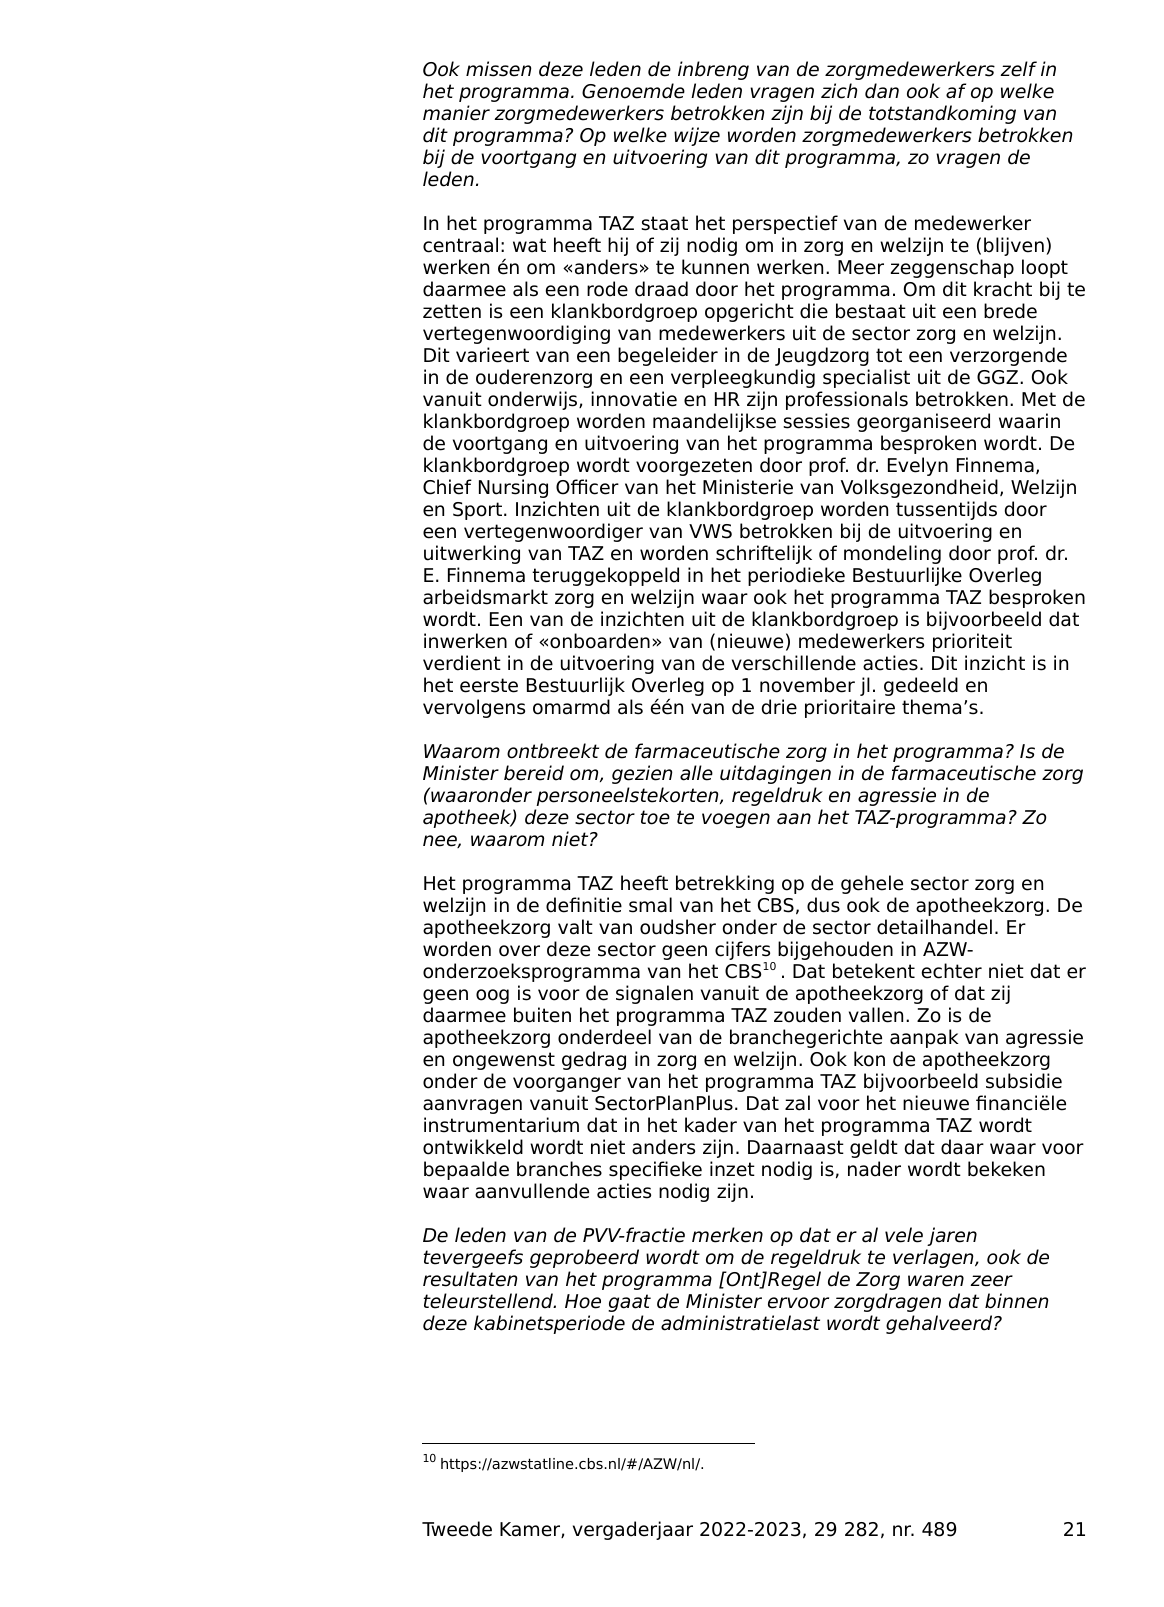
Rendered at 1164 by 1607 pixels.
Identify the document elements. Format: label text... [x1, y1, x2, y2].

text Waarom ontbreekt de farmaceutische zorg in het programma? Is de Minister bereid om, gezien alle uitdagingen in de farmaceutische zorg (waaronder personeelstekorten, regeldruk en agressie in de apotheek) deze sector toe te voegen aan het TAZ-programma? Zo nee, waarom niet? [422, 741, 1087, 851]
text Het programma TAZ heeft betrekking op de gehele sector zorg en welzijn in de definitie smal van het CBS, dus ook de apotheekzorg. De apotheekzorg valt van oudsher onder de sector detailhandel. Er worden over deze sector geen cijfers bijgehouden in AZW-onderzoeksprogramma van het CBS. Dat betekent echter niet dat er geen oog is voor de signalen vanuit de apotheekzorg of dat zij daarmee buiten het programma TAZ zouden vallen. Zo is de apotheekzorg onderdeel van de branchegerichte aanpak van agressie en ongewenst gedrag in zorg en welzijn. Ook kon de apotheekzorg onder de voorganger van het programma TAZ bijvoorbeeld subsidie aanvragen vanuit SectorPlanPlus. Dat zal voor het nieuwe financiële instrumentarium dat in het kader van het programma TAZ wordt ontwikkeld wordt niet anders zijn. Daarnaast geldt dat daar waar voor bepaalde branches specifieke inzet nodig is, nader wordt bekeken waar aanvullende acties nodig zijn. [422, 873, 1087, 1203]
text https://azwstatline.cbs.nl/#/AZW/nl/. [422, 1452, 1087, 1474]
text De leden van de PVV-fractie merken op dat er al vele jaren tevergeefs geprobeerd wordt om de regeldruk te verlagen, ook de resultaten van het programma [Ont]Regel de Zorg waren zeer teleurstellend. Hoe gaat de Minister ervoor zorgdragen dat binnen deze kabinetsperiode de administratielast wordt gehalveerd? [422, 1225, 1087, 1335]
text In het programma TAZ staat het perspectief van de medewerker centraal: wat heeft hij of zij nodig om in zorg en welzijn te (blijven) werken én om «anders» te kunnen werken. Meer zeggenschap loopt daarmee als een rode draad door het programma. Om dit kracht bij te zetten is een klankbordgroep opgericht die bestaat uit een brede vertegenwoordiging van medewerkers uit de sector zorg en welzijn. Dit varieert van een begeleider in de Jeugdzorg tot een verzorgende in de ouderenzorg en een verpleegkundig specialist uit de GGZ. Ook vanuit onderwijs, innovatie en HR zijn professionals betrokken. Met de klankbordgroep worden maandelijkse sessies georganiseerd waarin de voortgang en uitvoering van het programma besproken wordt. De klankbordgroep wordt voorgezeten door prof. dr. Evelyn Finnema, Chief Nursing Officer van het Ministerie van Volksgezondheid, Welzijn en Sport. Inzichten uit de klankbordgroep worden tussentijds door een vertegenwoordiger van VWS betrokken bij de uitvoering en uitwerking van TAZ en worden schriftelijk of mondeling door prof. dr. E. Finnema teruggekoppeld in het periodieke Bestuurlijke Overleg arbeidsmarkt zorg en welzijn waar ook het programma TAZ besproken wordt. Een van de inzichten uit de klankbordgroep is bijvoorbeeld dat inwerken of «onboarden» van (nieuwe) medewerkers prioriteit verdient in de uitvoering van de verschillende acties. Dit inzicht is in het eerste Bestuurlijk Overleg op 1 november jl. gedeeld en vervolgens omarmd als één van de drie prioritaire thema’s. [422, 213, 1087, 719]
text Ook missen deze leden de inbreng van de zorgmedewerkers zelf in het programma. Genoemde leden vragen zich dan ook af op welke manier zorgmedewerkers betrokken zijn bij de totstandkoming van dit programma? Op welke wijze worden zorgmedewerkers betrokken bij de voortgang en uitvoering van dit programma, zo vragen de leden. [422, 59, 1087, 191]
